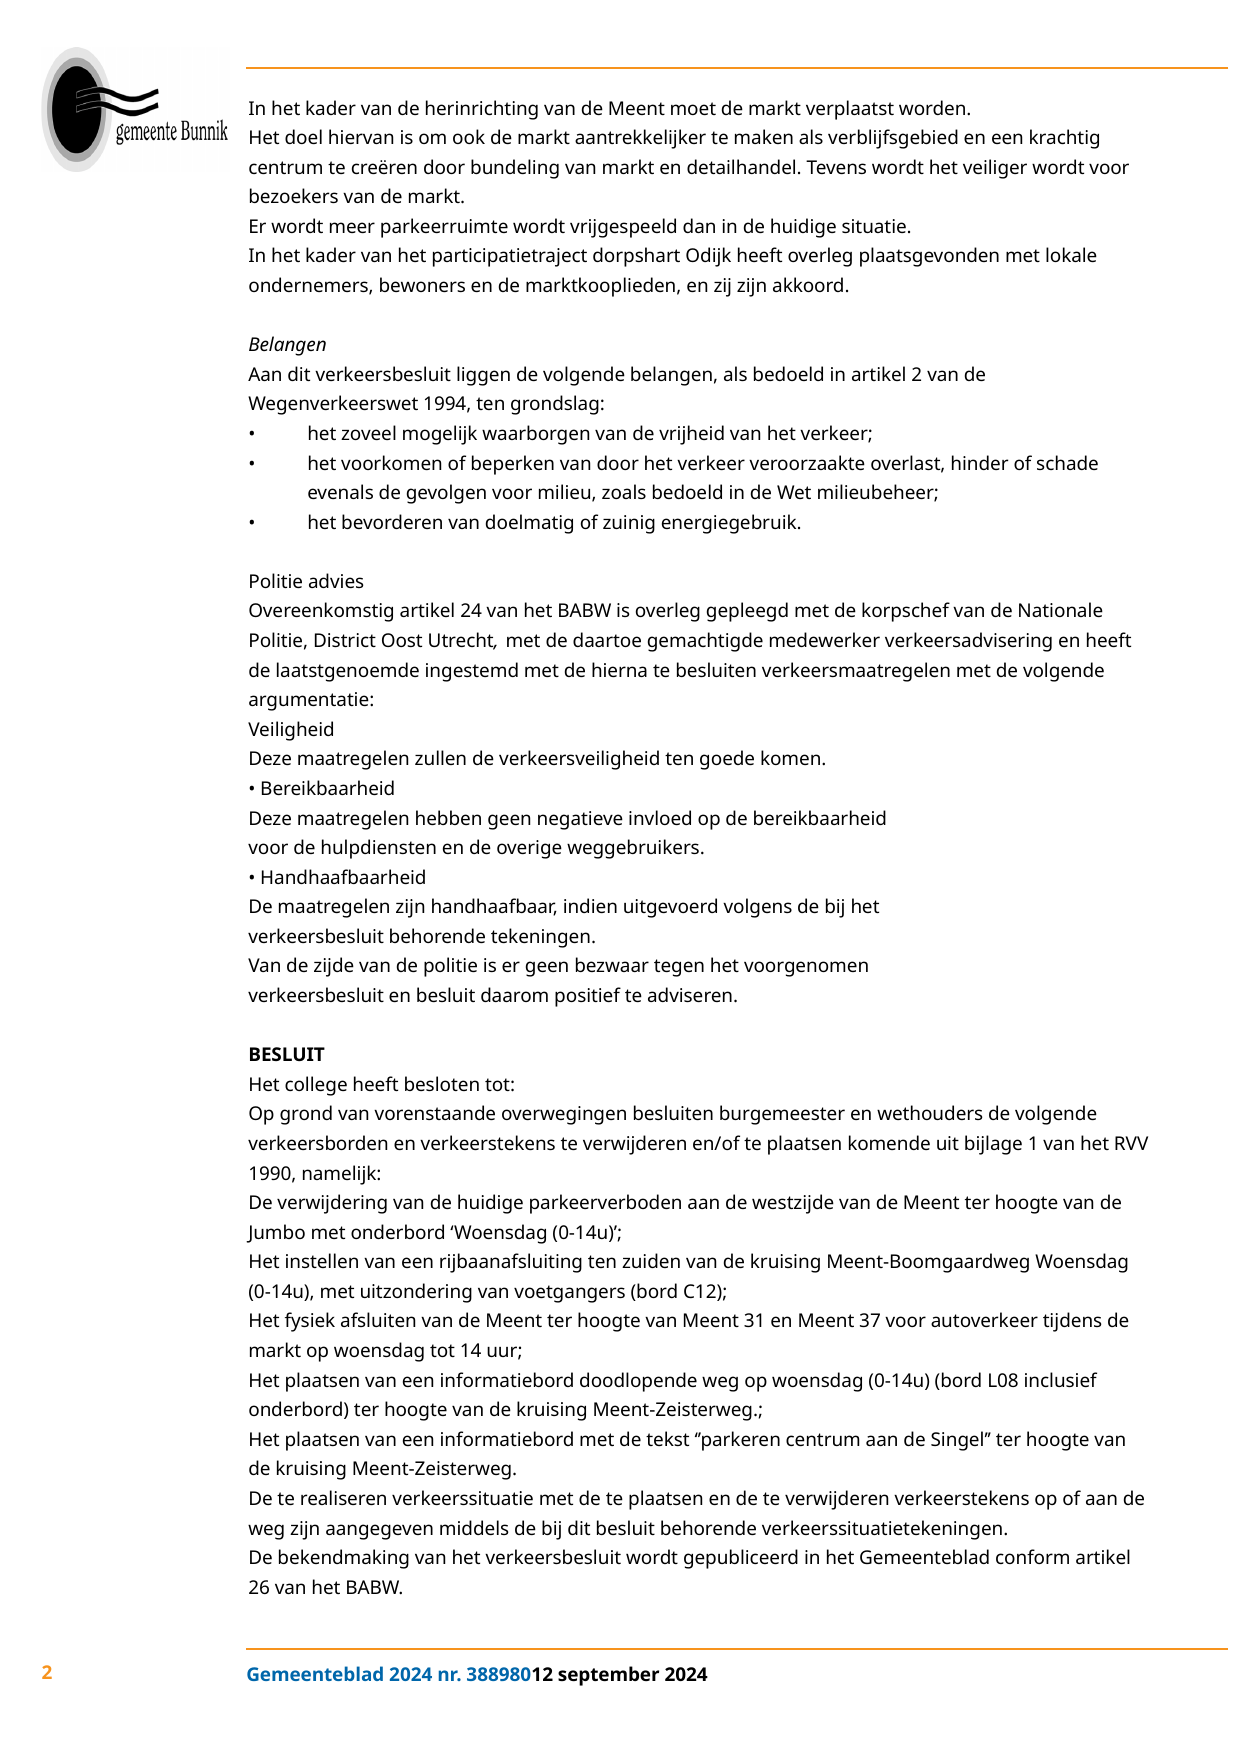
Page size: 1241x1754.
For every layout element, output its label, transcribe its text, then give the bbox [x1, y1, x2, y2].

text verkeersbesluit behorende tekeningen. [248, 923, 1152, 949]
text verkeersbesluit en besluit daarom positief te adviseren. [248, 982, 1152, 1008]
text In het kader van het participatietraject dorpshart Odijk heeft overleg plaatsgevonden met lokale ondernemers, bewoners en de marktkooplieden, en zij zijn akkoord. [248, 243, 1152, 298]
text Deze maatregelen hebben geen negatieve invloed op de bereikbaarheid [248, 805, 1152, 831]
text Er wordt meer parkeerruimte wordt vrijgespeeld dan in de huidige situatie. [248, 213, 1152, 239]
text Deze maatregelen zullen de verkeersveiligheid ten goede komen. [248, 746, 1152, 771]
text BESLUIT [248, 1041, 1152, 1067]
text In het kader van de herinrichting van de Meent moet de markt verplaatst worden. [248, 95, 1152, 121]
text Van de zijde van de politie is er geen bezwaar tegen het voorgenomen [248, 953, 1152, 978]
text Het fysiek afsluiten van de Meent ter hoogte van Meent 31 en Meent 37 voor autoverkeer tijdens de markt op woensdag tot 14 uur; [248, 1308, 1152, 1363]
text Belangen [248, 331, 1152, 357]
text Overeenkomstig artikel 24 van het BABW is overleg gepleegd met de korpschef van de Nationale Politie, District Oost Utrecht, met de daartoe gemachtigde medewerker verkeersadvisering en heeft de laatstgenoemde ingestemd met de hierna te besluiten verkeersmaatregelen met de volgende argumentatie: [248, 598, 1152, 712]
text Veiligheid [248, 716, 1152, 742]
text Het plaatsen van een informatiebord met de tekst ‘’parkeren centrum aan de Singel’’ ter hoogte van de kruising Meent-Zeisterweg. [248, 1426, 1152, 1481]
text De bekendmaking van het verkeersbesluit wordt gepubliceerd in het Gemeenteblad conform artikel 26 van het BABW. [248, 1544, 1152, 1600]
text De te realiseren verkeerssituatie met de te plaatsen en de te verwijderen verkeerstekens op of aan de weg zijn aangegeven middels de bij dit besluit behorende verkeerssituatietekeningen. [248, 1485, 1152, 1541]
text De maatregelen zijn handhaafbaar, indien uitgevoerd volgens de bij het [248, 893, 1152, 919]
text Het college heeft besloten tot: [248, 1071, 1152, 1097]
list het bevorderen van doelmatig of zuinig energiegebruik. [248, 509, 1152, 535]
list het zoveel mogelijk waarborgen van de vrijheid van het verkeer; [248, 420, 1152, 446]
text Het instellen van een rijbaanafsluiting ten zuiden van de kruising Meent-Boomgaardweg Woensdag (0-14u), met uitzondering van voetgangers (bord C12); [248, 1248, 1152, 1304]
text Politie advies [248, 568, 1152, 594]
text Aan dit verkeersbesluit liggen de volgende belangen, als bedoeld in artikel 2 van de Wegenverkeerswet 1994, ten grondslag: [248, 361, 1152, 416]
text • Handhaafbaarheid [248, 864, 1152, 890]
text Op grond van vorenstaande overwegingen besluiten burgemeester en wethouders de volgende verkeersborden en verkeerstekens te verwijderen en/of te plaatsen komende uit bijlage 1 van het RVV 1990, namelijk: [248, 1101, 1152, 1186]
text voor de hulpdiensten en de overige weggebruikers. [248, 834, 1152, 860]
picture [41, 47, 231, 172]
text Het plaatsen van een informatiebord doodlopende weg op woensdag (0-14u) (bord L08 inclusief onderbord) ter hoogte van de kruising Meent-Zeisterweg.; [248, 1367, 1152, 1422]
list het voorkomen of beperken van door het verkeer veroorzaakte overlast, hinder of schade evenals de gevolgen voor milieu, zoals bedoeld in de Wet milieubeheer; [248, 450, 1152, 505]
text Het doel hiervan is om ook de markt aantrekkelijker te maken als verblijfsgebied en een krachtig centrum te creëren door bundeling van markt en detailhandel. Tevens wordt het veiliger wordt voor bezoekers van de markt. [248, 124, 1152, 209]
text • Bereikbaarheid [248, 775, 1152, 801]
text De verwijdering van de huidige parkeerverboden aan de westzijde van de Meent ter hoogte van de Jumbo met onderbord ‘Woensdag (0-14u)’; [248, 1189, 1152, 1245]
